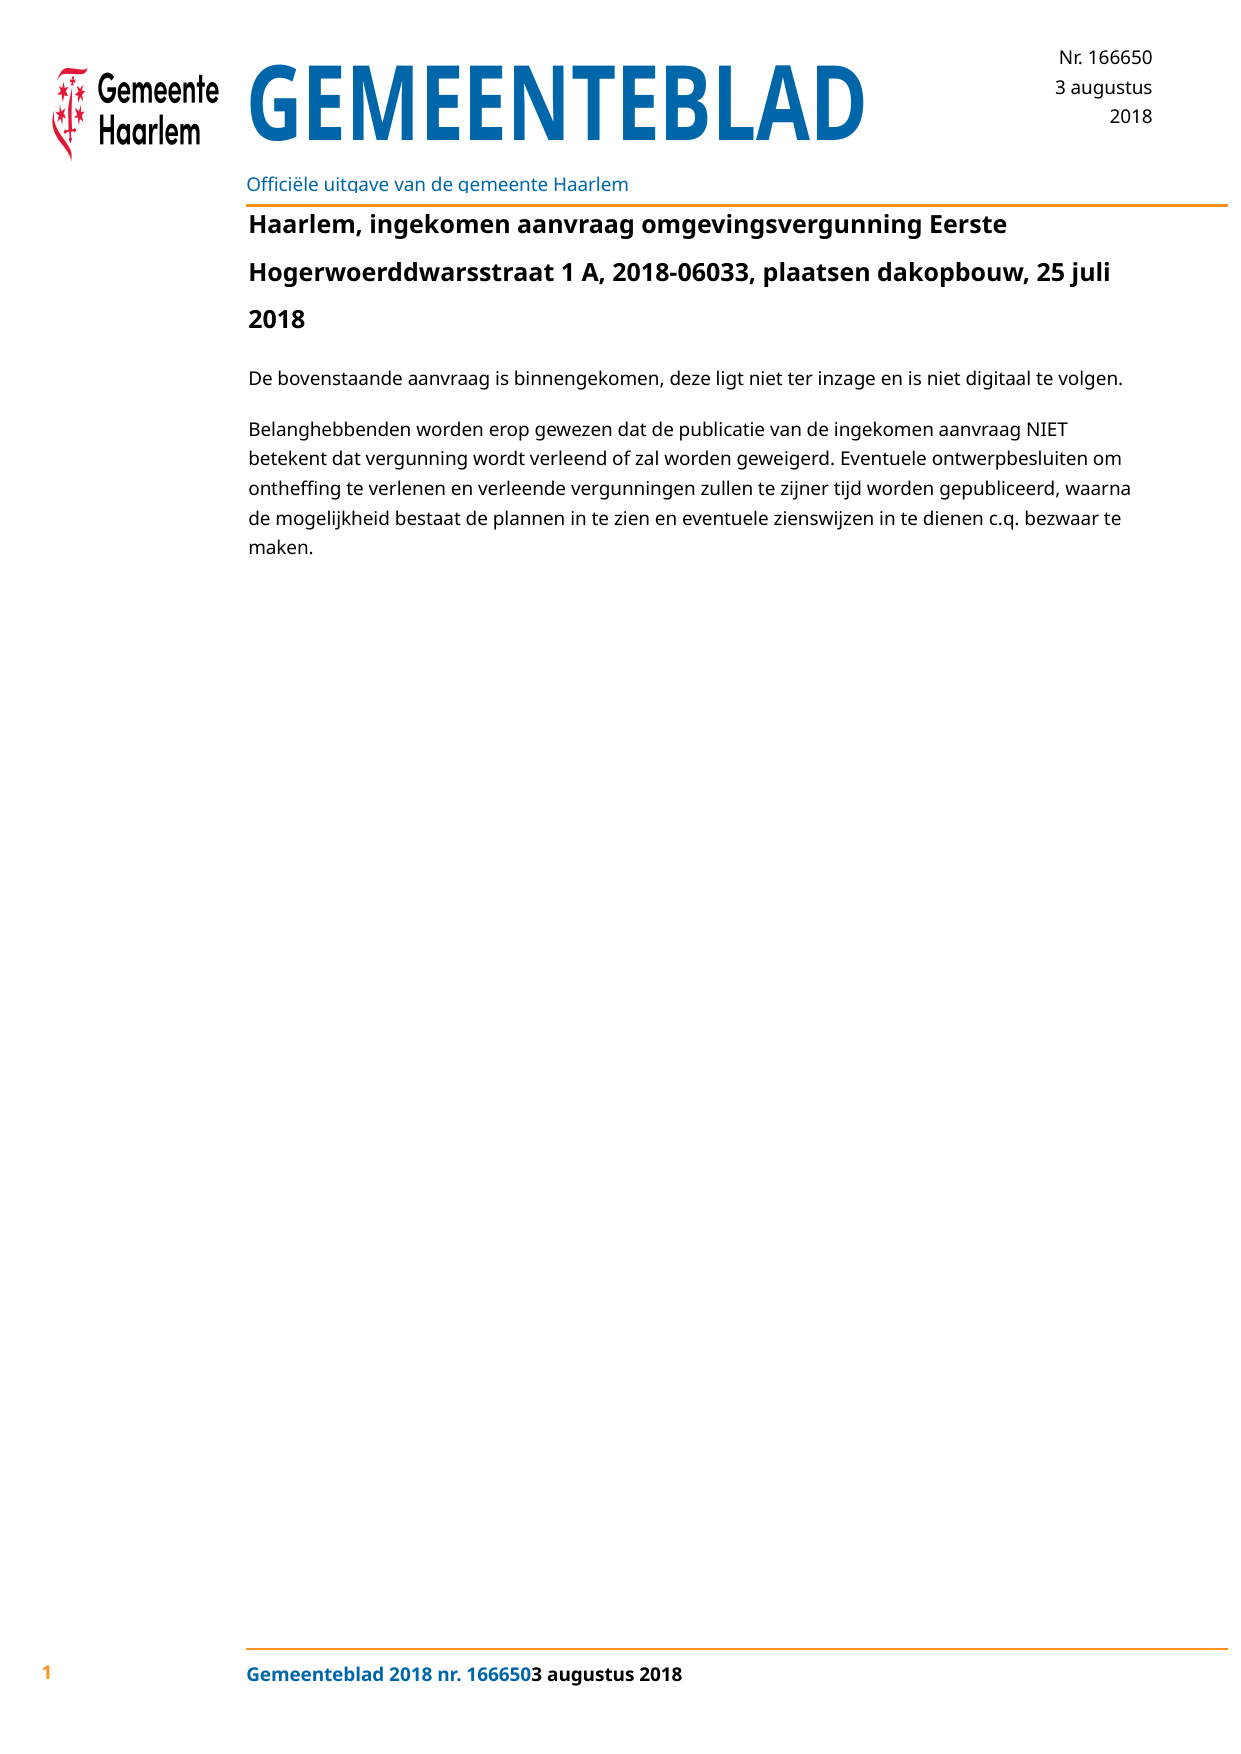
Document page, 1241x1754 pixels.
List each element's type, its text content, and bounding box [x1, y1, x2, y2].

text Haarlem, ingekomen aanvraag omgevingsvergunning Eerste Hogerwoerddwarsstraat 1 A, 2018-06033, plaatsen dakopbouw, 25 juli 2018 [248, 207, 1152, 336]
text Belanghebbenden worden erop gewezen dat de publicatie van de ingekomen aanvraag NIET betekent dat vergunning wordt verleend of zal worden geweigerd. Eventuele ontwerpbesluiten om ontheffing te verlenen en verleende vergunningen zullen te zijner tijd worden gepubliceerd, waarna de mogelijkheid bestaat de plannen in te zien en eventuele zienswijzen in te dienen c.q. bezwaar te maken. [248, 416, 1152, 560]
text De bovenstaande aanvraag is binnengekomen, deze ligt niet ter inzage en is niet digitaal te volgen. [248, 366, 1152, 391]
picture [41, 47, 231, 172]
